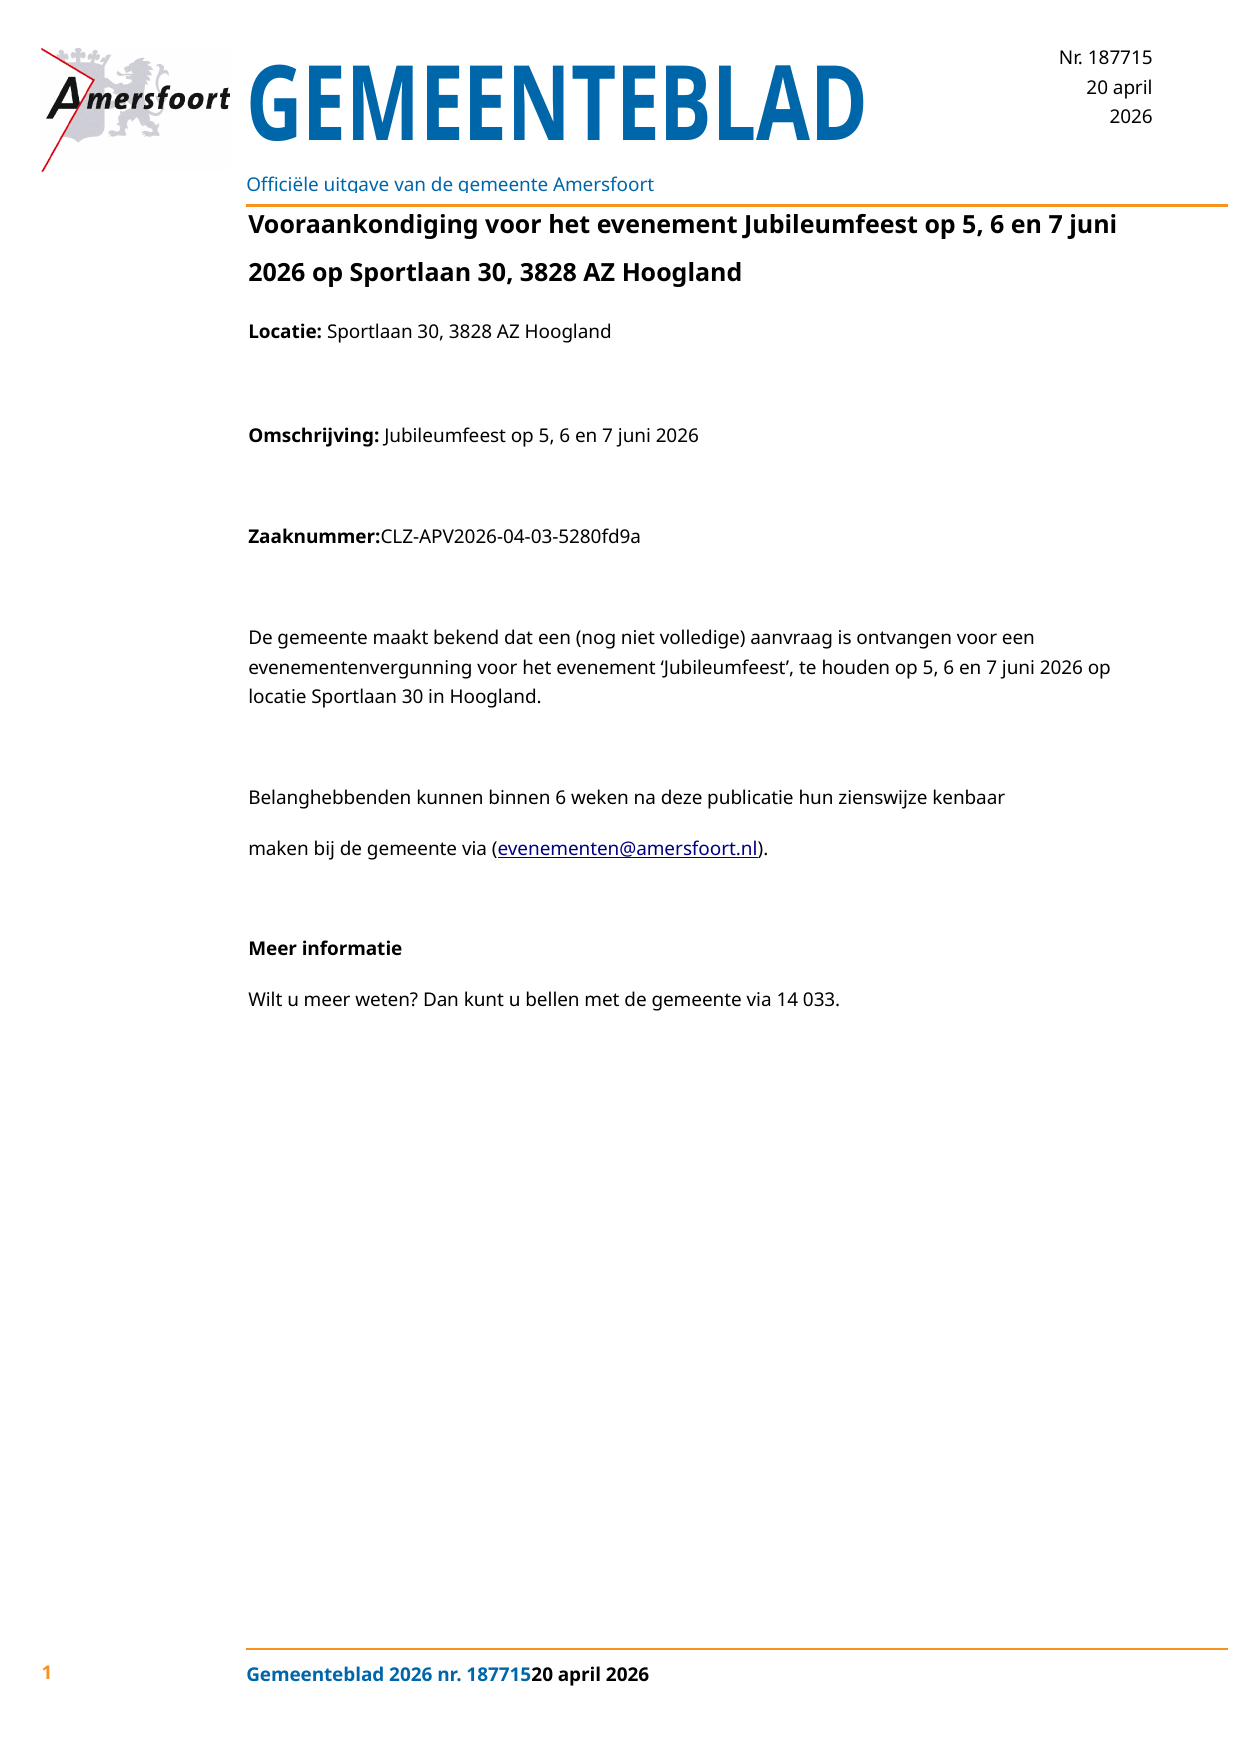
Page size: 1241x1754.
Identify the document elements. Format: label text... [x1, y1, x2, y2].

text Wilt u meer weten? Dan kunt u bellen met de gemeente via 14 033. [248, 986, 1152, 1012]
text Belanghebbenden kunnen binnen 6 weken na deze publicatie hun zienswijze kenbaar [248, 784, 1152, 810]
picture [41, 47, 231, 172]
text Locatie: Sportlaan 30, 3828 AZ Hoogland [248, 318, 1152, 344]
text maken bij de gemeente via (evenementen@amersfoort.nl). [248, 835, 1152, 861]
text Meer informatie [248, 936, 1152, 961]
text Vooraankondiging voor het evenement Jubileumfeest op 5, 6 en 7 juni 2026 op Sportlaan 30, 3828 AZ Hoogland [248, 207, 1152, 288]
text ﻿Omschrijving: Jubileumfeest op 5, 6 en 7 juni 2026 [248, 419, 1152, 448]
text Zaaknummer:CLZ-APV2026-04-03-5280fd9a [248, 523, 1152, 549]
text De gemeente maakt bekend dat een (nog niet volledige) aanvraag is ontvangen voor een evenementenvergunning voor het evenement ‘Jubileumfeest’, te houden op 5, 6 en 7 juni 2026 op locatie Sportlaan 30 in Hoogland. [248, 624, 1152, 709]
